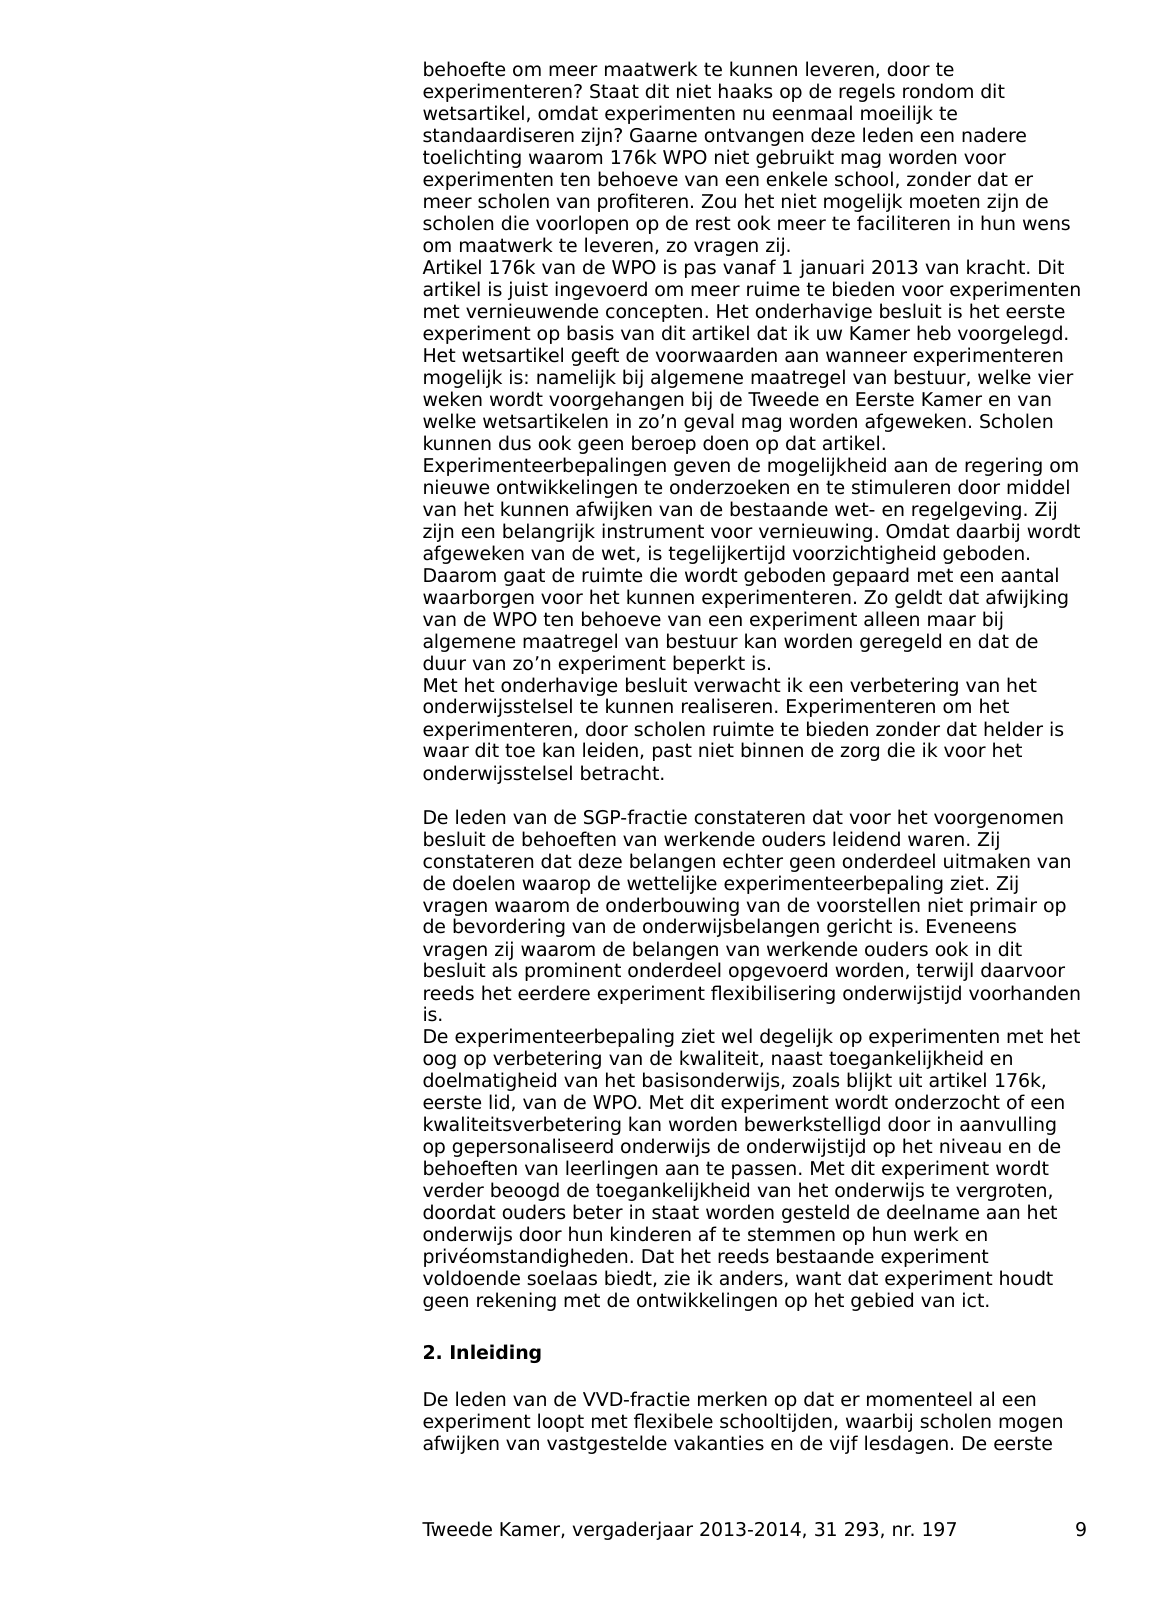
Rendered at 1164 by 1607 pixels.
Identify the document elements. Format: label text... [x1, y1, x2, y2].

text De leden van de VVD-fractie merken op dat er momenteel al een experiment loopt met flexibele schooltijden, waarbij scholen mogen afwijken van vastgestelde vakanties en de vijf lesdagen. De eerste [422, 1389, 1087, 1455]
text Artikel 176k van de WPO is pas vanaf 1 januari 2013 van kracht. Dit artikel is juist ingevoerd om meer ruime te bieden voor experimenten met vernieuwende concepten. Het onderhavige besluit is het eerste experiment op basis van dit artikel dat ik uw Kamer heb voorgelegd. [422, 257, 1087, 345]
text behoefte om meer maatwerk te kunnen leveren, door te experimenteren? Staat dit niet haaks op de regels rondom dit wetsartikel, omdat experimenten nu eenmaal moeilijk te standaardiseren zijn? Gaarne ontvangen deze leden een nadere toelichting waarom 176k WPO niet gebruikt mag worden voor experimenten ten behoeve van een enkele school, zonder dat er meer scholen van profiteren. Zou het niet mogelijk moeten zijn de scholen die voorlopen op de rest ook meer te faciliteren in hun wens om maatwerk te leveren, zo vragen zij. [422, 59, 1087, 257]
text De experimenteerbepaling ziet wel degelijk op experimenten met het oog op verbetering van de kwaliteit, naast toegankelijkheid en doelmatigheid van het basisonderwijs, zoals blijkt uit artikel 176k, eerste lid, van de WPO. Met dit experiment wordt onderzocht of een kwaliteitsverbetering kan worden bewerkstelligd door in aanvulling op gepersonaliseerd onderwijs de onderwijstijd op het niveau en de behoeften van leerlingen aan te passen. Met dit experiment wordt verder beoogd de toegankelijkheid van het onderwijs te vergroten, doordat ouders beter in staat worden gesteld de deelname aan het onderwijs door hun kinderen af te stemmen op hun werk en privéomstandigheden. Dat het reeds bestaande experiment voldoende soelaas biedt, zie ik anders, want dat experiment houdt geen rekening met de ontwikkelingen op het gebied van ict. [422, 1026, 1087, 1312]
text Het wetsartikel geeft de voorwaarden aan wanneer experimenteren mogelijk is: namelijk bij algemene maatregel van bestuur, welke vier weken wordt voorgehangen bij de Tweede en Eerste Kamer en van welke wetsartikelen in zo’n geval mag worden afgeweken. Scholen kunnen dus ook geen beroep doen op dat artikel. [422, 345, 1087, 455]
text De leden van de SGP-fractie constateren dat voor het voorgenomen besluit de behoeften van werkende ouders leidend waren. Zij constateren dat deze belangen echter geen onderdeel uitmaken van de doelen waarop de wettelijke experimenteerbepaling ziet. Zij vragen waarom de onderbouwing van de voorstellen niet primair op de bevordering van de onderwijsbelangen gericht is. Eveneens vragen zij waarom de belangen van werkende ouders ook in dit besluit als prominent onderdeel opgevoerd worden, terwijl daarvoor reeds het eerdere experiment flexibilisering onderwijstijd voorhanden is. [422, 807, 1087, 1026]
text Met het onderhavige besluit verwacht ik een verbetering van het onderwijsstelsel te kunnen realiseren. Experimenteren om het experimenteren, door scholen ruimte te bieden zonder dat helder is waar dit toe kan leiden, past niet binnen de zorg die ik voor het onderwijsstelsel betracht. [422, 674, 1087, 784]
subtitle 2. Inleiding [422, 1342, 1087, 1364]
text Experimenteerbepalingen geven de mogelijkheid aan de regering om nieuwe ontwikkelingen te onderzoeken en te stimuleren door middel van het kunnen afwijken van de bestaande wet- en regelgeving. Zij zijn een belangrijk instrument voor vernieuwing. Omdat daarbij wordt afgeweken van de wet, is tegelijkertijd voorzichtigheid geboden. Daarom gaat de ruimte die wordt geboden gepaard met een aantal waarborgen voor het kunnen experimenteren. Zo geldt dat afwijking van de WPO ten behoeve van een experiment alleen maar bij algemene maatregel van bestuur kan worden geregeld en dat de duur van zo’n experiment beperkt is. [422, 455, 1087, 674]
